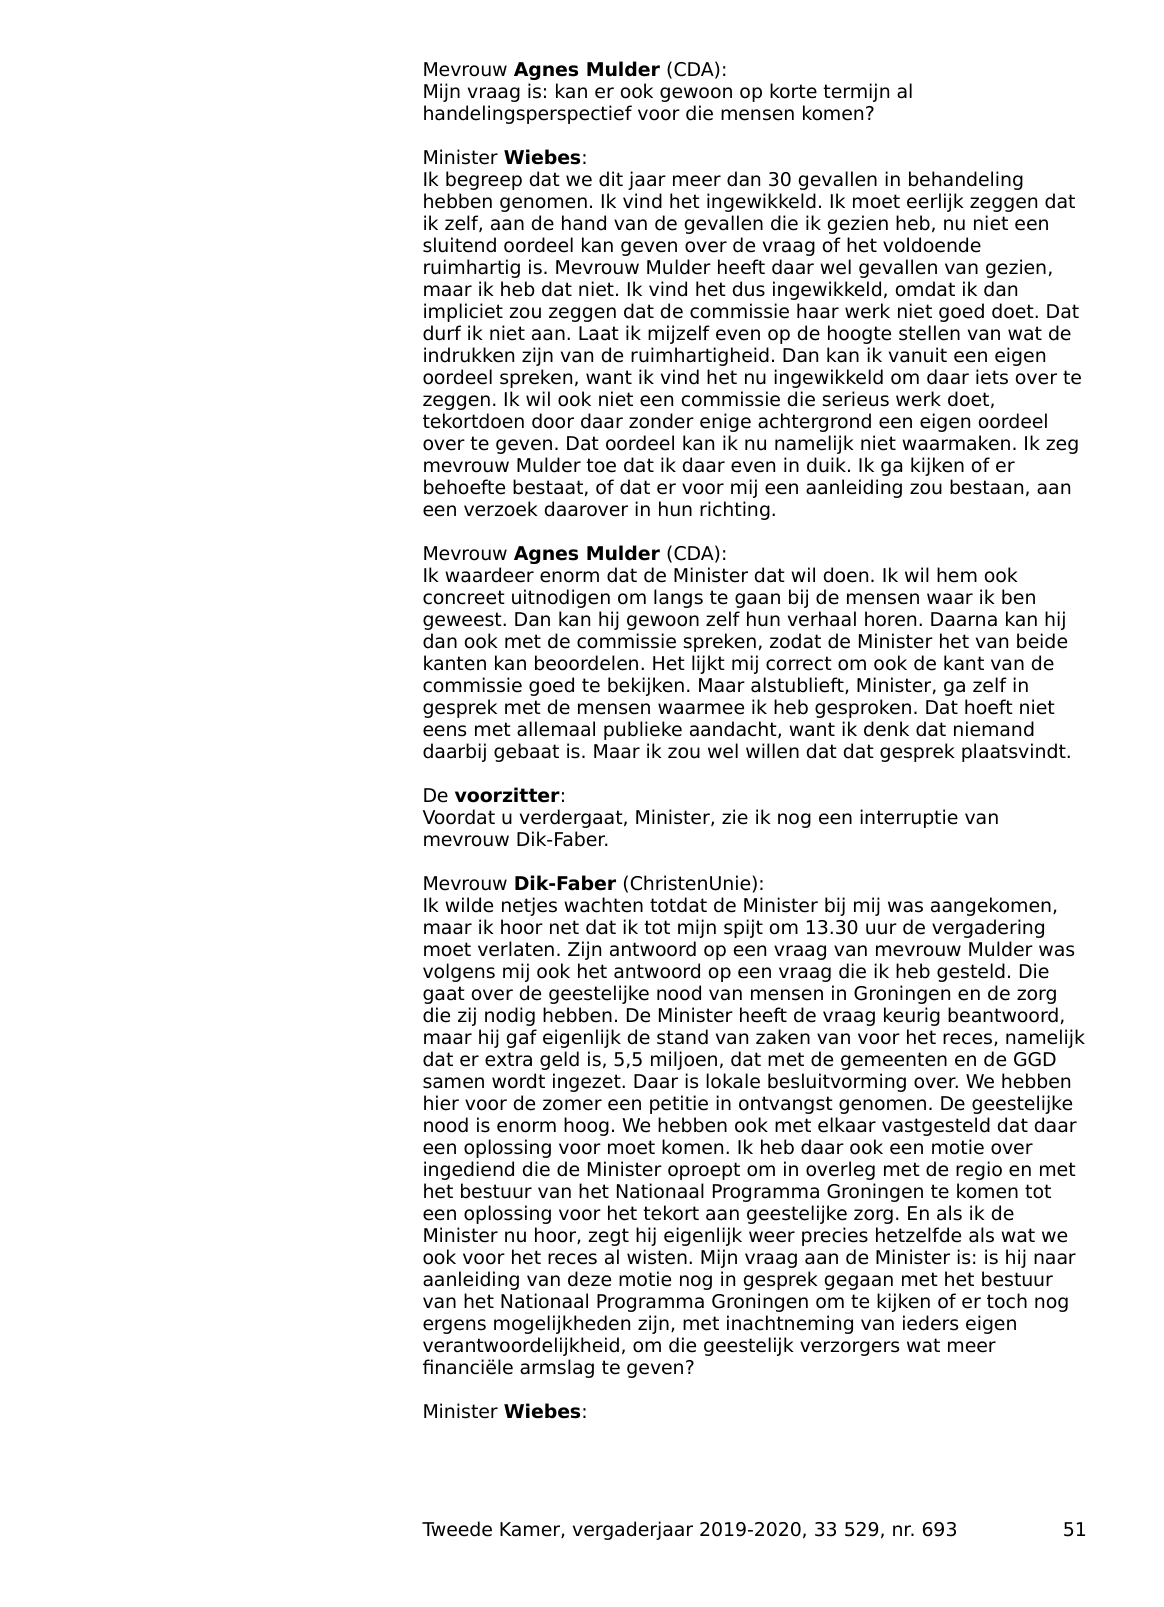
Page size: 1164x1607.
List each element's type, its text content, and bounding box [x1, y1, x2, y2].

text Ik wilde netjes wachten totdat de Minister bij mij was aangekomen, maar ik hoor net dat ik tot mijn spijt om 13.30 uur de vergadering moet verlaten. Zijn antwoord op een vraag van mevrouw Mulder was volgens mij ook het antwoord op een vraag die ik heb gesteld. Die gaat over de geestelijke nood van mensen in Groningen en de zorg die zij nodig hebben. De Minister heeft de vraag keurig beantwoord, maar hij gaf eigenlijk de stand van zaken van voor het reces, namelijk dat er extra geld is, 5,5 miljoen, dat met de gemeenten en de GGD samen wordt ingezet. Daar is lokale besluitvorming over. We hebben hier voor de zomer een petitie in ontvangst genomen. De geestelijke nood is enorm hoog. We hebben ook met elkaar vastgesteld dat daar een oplossing voor moet komen. Ik heb daar ook een motie over ingediend die de Minister oproept om in overleg met de regio en met het bestuur van het Nationaal Programma Groningen te komen tot een oplossing voor het tekort aan geestelijke zorg. En als ik de Minister nu hoor, zegt hij eigenlijk weer precies hetzelfde als wat we ook voor het reces al wisten. Mijn vraag aan de Minister is: is hij naar aanleiding van deze motie nog in gesprek gegaan met het bestuur van het Nationaal Programma Groningen om te kijken of er toch nog ergens mogelijkheden zijn, met inachtneming van ieders eigen verantwoordelijkheid, om die geestelijk verzorgers wat meer financiële armslag te geven? [422, 895, 1087, 1379]
text Mijn vraag is: kan er ook gewoon op korte termijn al handelingsperspectief voor die mensen komen? [422, 81, 1087, 125]
text Ik begreep dat we dit jaar meer dan 30 gevallen in behandeling hebben genomen. Ik vind het ingewikkeld. Ik moet eerlijk zeggen dat ik zelf, aan de hand van de gevallen die ik gezien heb, nu niet een sluitend oordeel kan geven over de vraag of het voldoende ruimhartig is. Mevrouw Mulder heeft daar wel gevallen van gezien, maar ik heb dat niet. Ik vind het dus ingewikkeld, omdat ik dan impliciet zou zeggen dat de commissie haar werk niet goed doet. Dat durf ik niet aan. Laat ik mijzelf even op de hoogte stellen van wat de indrukken zijn van de ruimhartigheid. Dan kan ik vanuit een eigen oordeel spreken, want ik vind het nu ingewikkeld om daar iets over te zeggen. Ik wil ook niet een commissie die serieus werk doet, tekortdoen door daar zonder enige achtergrond een eigen oordeel over te geven. Dat oordeel kan ik nu namelijk niet waarmaken. Ik zeg mevrouw Mulder toe dat ik daar even in duik. Ik ga kijken of er behoefte bestaat, of dat er voor mij een aanleiding zou bestaan, aan een verzoek daarover in hun richting. [422, 169, 1087, 521]
text Ik waardeer enorm dat de Minister dat wil doen. Ik wil hem ook concreet uitnodigen om langs te gaan bij de mensen waar ik ben geweest. Dan kan hij gewoon zelf hun verhaal horen. Daarna kan hij dan ook met de commissie spreken, zodat de Minister het van beide kanten kan beoordelen. Het lijkt mij correct om ook de kant van de commissie goed te bekijken. Maar alstublieft, Minister, ga zelf in gesprek met de mensen waarmee ik heb gesproken. Dat hoeft niet eens met allemaal publieke aandacht, want ik denk dat niemand daarbij gebaat is. Maar ik zou wel willen dat dat gesprek plaatsvindt. [422, 565, 1087, 763]
text Voordat u verdergaat, Minister, zie ik nog een interruptie van mevrouw Dik-Faber. [422, 807, 1087, 851]
text Mevrouw Agnes Mulder (CDA): [422, 59, 1087, 81]
text Mevrouw Agnes Mulder (CDA): [422, 543, 1087, 565]
text Minister Wiebes: [422, 147, 1087, 169]
text Mevrouw Dik-Faber (ChristenUnie): [422, 873, 1087, 895]
text De voorzitter: [422, 785, 1087, 807]
text Minister Wiebes: [422, 1401, 1087, 1423]
